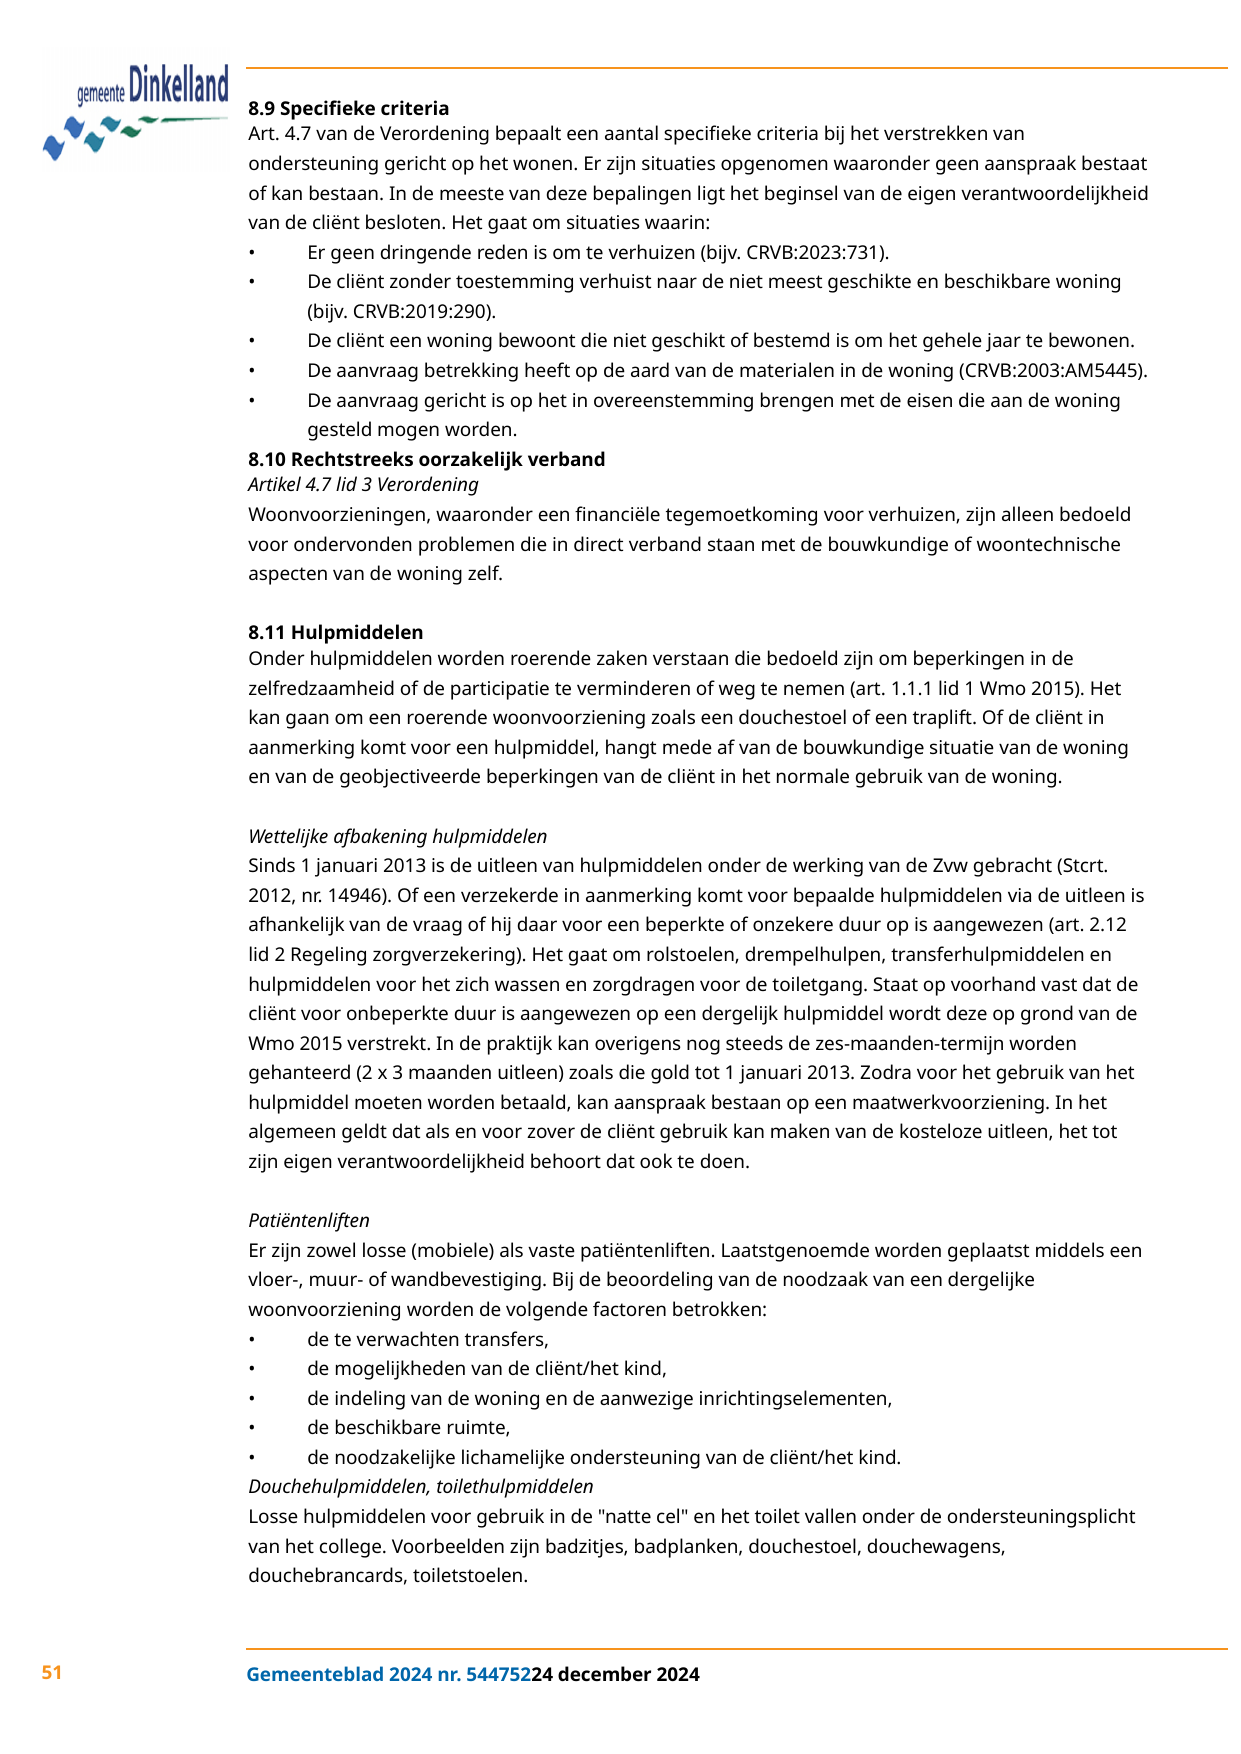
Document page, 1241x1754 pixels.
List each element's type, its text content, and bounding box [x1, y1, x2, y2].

list de te verwachten transfers, [248, 1326, 1152, 1351]
text Wettelijke afbakening hulpmiddelen [248, 823, 1152, 848]
list De cliënt zonder toestemming verhuist naar de niet meest geschikte en beschikbare woning (bijv. CRVB:2019:290). [248, 268, 1152, 324]
text 8.9 Specifieke criteria [248, 95, 1152, 121]
list de beschikbare ruimte, [248, 1414, 1152, 1440]
picture [41, 47, 231, 172]
text Losse hulpmiddelen voor gebruik in de "natte cel" en het toilet vallen onder de ondersteuningsplicht van het college. Voorbeelden zijn badzitjes, badplanken, douchestoel, douchewagens, douchebrancards, toiletstoelen. [248, 1503, 1152, 1588]
list De cliënt een woning bewoont die niet geschikt of bestemd is om het gehele jaar te bewonen. [248, 328, 1152, 353]
text Er zijn zowel losse (mobiele) als vaste patiëntenliften. Laatstgenoemde worden geplaatst middels een vloer-, muur- of wandbevestiging. Bij de beoordeling van de noodzaak van een dergelijke woonvoorziening worden de volgende factoren betrokken: [248, 1237, 1152, 1322]
text Woonvoorzieningen, waaronder een financiële tegemoetkoming voor verhuizen, zijn alleen bedoeld voor ondervonden problemen die in direct verband staan met de bouwkundige of woontechnische aspecten van de woning zelf. [248, 501, 1152, 586]
text Sinds 1 januari 2013 is de uitleen van hulpmiddelen onder de werking van de Zvw gebracht (Stcrt. 2012, nr. 14946). Of een verzekerde in aanmerking komt voor bepaalde hulpmiddelen via de uitleen is afhankelijk van de vraag of hij daar voor een beperkte of onzekere duur op is aangewezen (art. 2.12 lid 2 Regeling zorgverzekering). Het gaat om rolstoelen, drempelhulpen, transferhulpmiddelen en hulpmiddelen voor het zich wassen en zorgdragen voor de toiletgang. Staat op voorhand vast dat de cliënt voor onbeperkte duur is aangewezen op een dergelijk hulpmiddel wordt deze op grond van de Wmo 2015 verstrekt. In de praktijk kan overigens nog steeds de zes-maanden-termijn worden gehanteerd (2 x 3 maanden uitleen) zoals die gold tot 1 januari 2013. Zodra voor het gebruik van het hulpmiddel moeten worden betaald, kan aanspraak bestaan op een maatwerkvoorziening. In het algemeen geldt dat als en voor zover de cliënt gebruik kan maken van de kosteloze uitleen, het tot zijn eigen verantwoordelijkheid behoort dat ook te doen. [248, 852, 1152, 1174]
text Artikel 4.7 lid 3 Verordening [248, 472, 1152, 497]
list De aanvraag gericht is op het in overeenstemming brengen met de eisen die aan de woning gesteld mogen worden. [248, 387, 1152, 442]
text Onder hulpmiddelen worden roerende zaken verstaan die bedoeld zijn om beperkingen in de zelfredzaamheid of de participatie te verminderen of weg te nemen (art. 1.1.1 lid 1 Wmo 2015). Het kan gaan om een roerende woonvoorziening zoals een douchestoel of een traplift. Of de cliënt in aanmerking komt voor een hulpmiddel, hangt mede af van de bouwkundige situatie van de woning en van de geobjectiveerde beperkingen van de cliënt in het normale gebruik van de woning. [248, 645, 1152, 789]
list de mogelijkheden van de cliënt/het kind, [248, 1355, 1152, 1381]
list Er geen dringende reden is om te verhuizen (bijv. CRVB:2023:731). [248, 239, 1152, 264]
list de indeling van de woning en de aanwezige inrichtingselementen, [248, 1385, 1152, 1411]
text Douchehulpmiddelen, toilethulpmiddelen [248, 1474, 1152, 1499]
text 8.10 Rechtstreeks oorzakelijk verband [248, 446, 1152, 472]
text Art. 4.7 van de Verordening bepaalt een aantal specifieke criteria bij het verstrekken van ondersteuning gericht op het wonen. Er zijn situaties opgenomen waaronder geen aanspraak bestaat of kan bestaan. In de meeste van deze bepalingen ligt het beginsel van de eigen verantwoordelijkheid van de cliënt besloten. Het gaat om situaties waarin: [248, 121, 1152, 235]
list de noodzakelijke lichamelijke ondersteuning van de cliënt/het kind. [248, 1444, 1152, 1470]
list De aanvraag betrekking heeft op de aard van de materialen in de woning (CRVB:2003:AM5445). [248, 357, 1152, 383]
text Patiëntenliften [248, 1207, 1152, 1233]
text 8.11 Hulpmiddelen [248, 619, 1152, 645]
